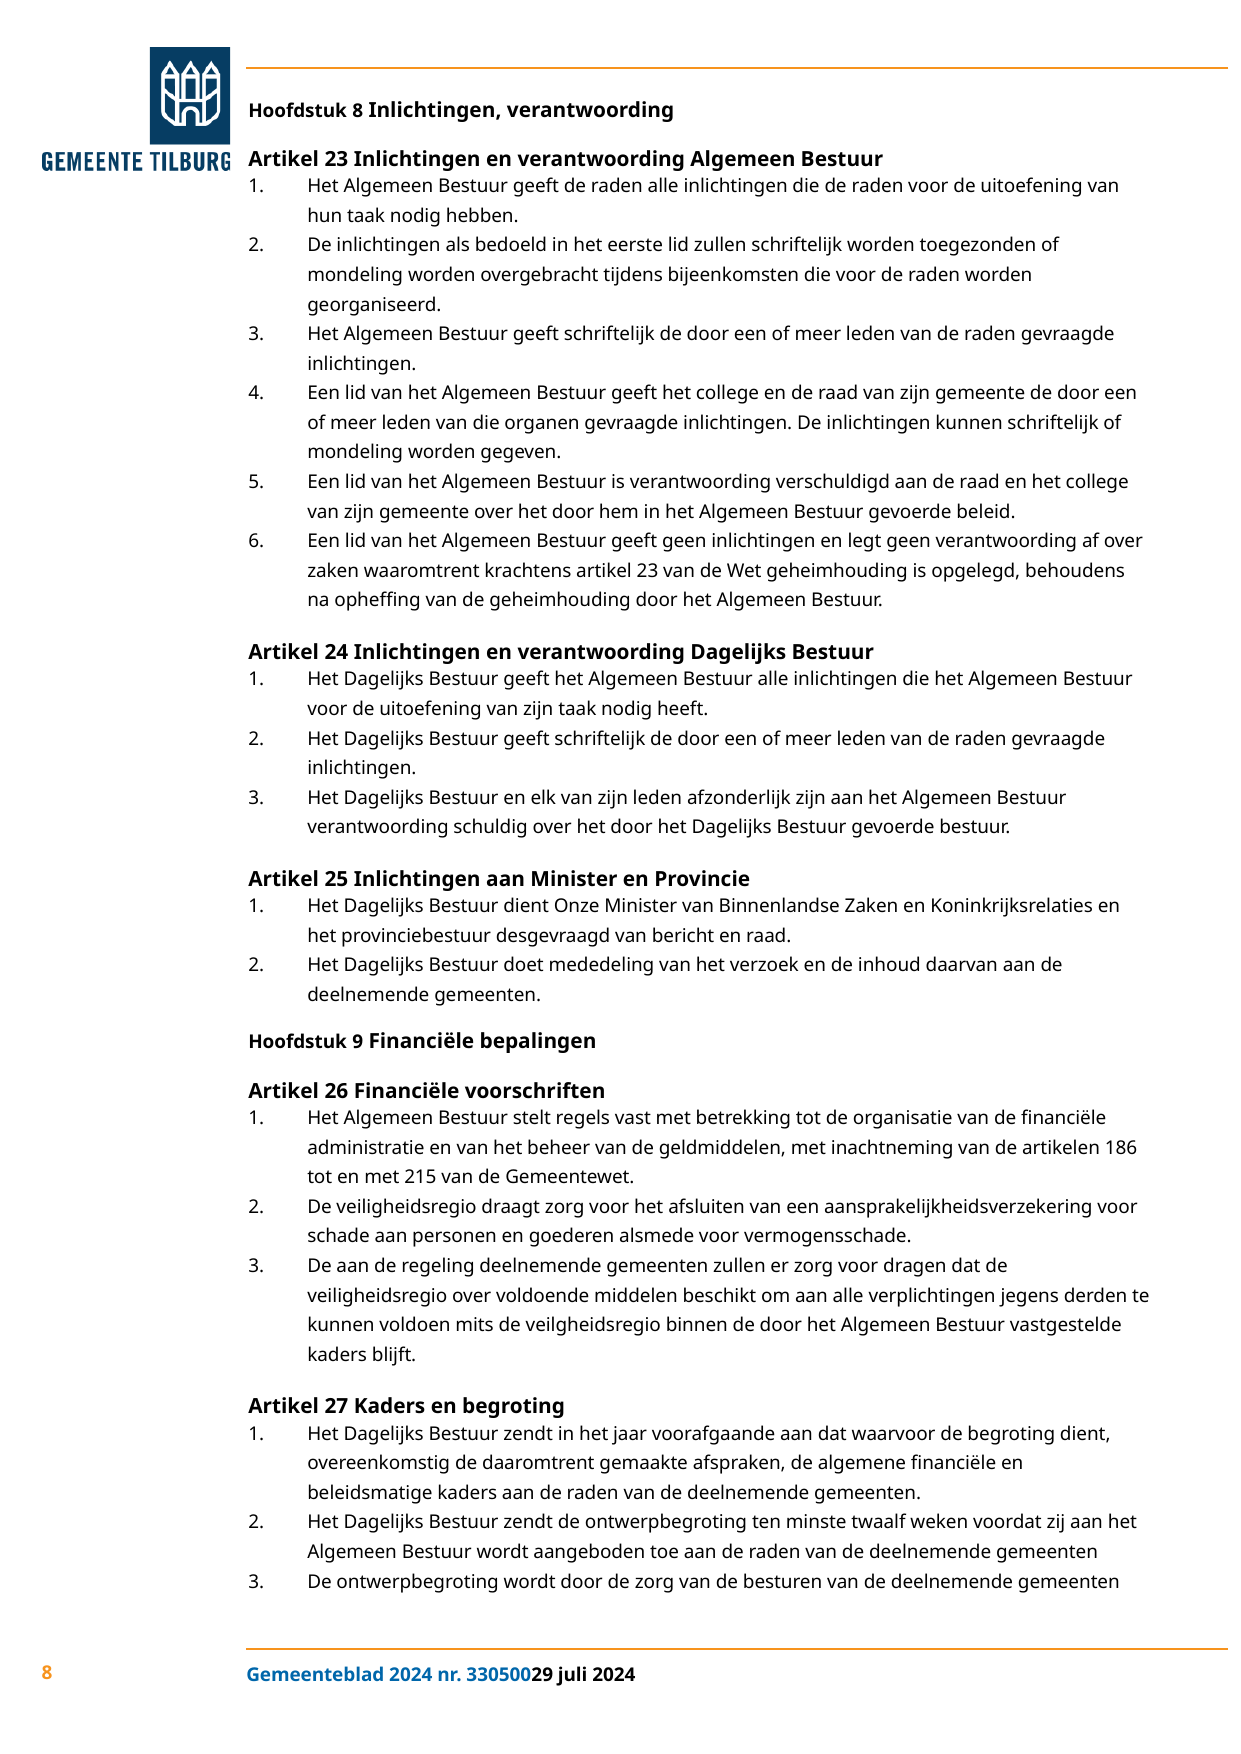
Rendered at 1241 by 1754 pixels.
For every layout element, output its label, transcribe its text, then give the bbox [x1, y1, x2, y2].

list Een lid van het Algemeen Bestuur geeft het college en de raad van zijn gemeente de door een of meer leden van die organen gevraagde inlichtingen. De inlichtingen kunnen schriftelijk of mondeling worden gegeven. [248, 379, 1152, 464]
list De ontwerpbegroting wordt door de zorg van de besturen van de deelnemende gemeenten [248, 1568, 1152, 1593]
text Artikel 23 Inlichtingen en verantwoording Algemeen Bestuur [248, 144, 1152, 172]
list Het Dagelijks Bestuur doet mededeling van het verzoek en de inhoud daarvan aan de deelnemende gemeenten. [248, 951, 1152, 1007]
list Het Dagelijks Bestuur zendt de ontwerpbegroting ten minste twaalf weken voordat zij aan het Algemeen Bestuur wordt aangeboden toe aan de raden van de deelnemende gemeenten [248, 1509, 1152, 1564]
text Artikel 25 Inlichtingen aan Minister en Provincie [248, 864, 1152, 892]
list Het Algemeen Bestuur geeft de raden alle inlichtingen die de raden voor de uitoefening van hun taak nodig hebben. [248, 172, 1152, 228]
text Hoofdstuk 9 Financiële bepalingen [248, 1027, 1152, 1055]
text Artikel 24 Inlichtingen en verantwoording Dagelijks Bestuur [248, 637, 1152, 666]
picture [41, 47, 231, 172]
list Een lid van het Algemeen Bestuur geeft geen inlichtingen en legt geen verantwoording af over zaken waaromtrent krachtens artikel 23 van de Wet geheimhouding is opgelegd, behoudens na opheffing van de geheimhouding door het Algemeen Bestuur. [248, 527, 1152, 612]
list Het Algemeen Bestuur geeft schriftelijk de door een of meer leden van de raden gevraagde inlichtingen. [248, 320, 1152, 376]
list De aan de regeling deelnemende gemeenten zullen er zorg voor dragen dat de veiligheidsregio over voldoende middelen beschikt om aan alle verplichtingen jegens derden te kunnen voldoen mits de veilgheidsregio binnen de door het Algemeen Bestuur vastgestelde kaders blijft. [248, 1252, 1152, 1367]
list Het Dagelijks Bestuur geeft het Algemeen Bestuur alle inlichtingen die het Algemeen Bestuur voor de uitoefening van zijn taak nodig heeft. [248, 666, 1152, 721]
list Het Dagelijks Bestuur zendt in het jaar voorafgaande aan dat waarvoor de begroting dient, overeenkomstig de daaromtrent gemaakte afspraken, de algemene financiële en beleidsmatige kaders aan de raden van de deelnemende gemeenten. [248, 1420, 1152, 1505]
list De inlichtingen als bedoeld in het eerste lid zullen schriftelijk worden toegezonden of mondeling worden overgebracht tijdens bijeenkomsten die voor de raden worden georganiseerd. [248, 232, 1152, 317]
list Het Dagelijks Bestuur dient Onze Minister van Binnenlandse Zaken en Koninkrijksrelaties en het provinciebestuur desgevraagd van bericht en raad. [248, 892, 1152, 948]
list Het Algemeen Bestuur stelt regels vast met betrekking tot de organisatie van de financiële administratie en van het beheer van de geldmiddelen, met inachtneming van de artikelen 186 tot en met 215 van de Gemeentewet. [248, 1104, 1152, 1189]
list Het Dagelijks Bestuur geeft schriftelijk de door een of meer leden van de raden gevraagde inlichtingen. [248, 725, 1152, 780]
text Artikel 26 Financiële voorschriften [248, 1076, 1152, 1104]
text Hoofdstuk 8 Inlichtingen, verantwoording [248, 95, 1152, 123]
list Het Dagelijks Bestuur en elk van zijn leden afzonderlijk zijn aan het Algemeen Bestuur verantwoording schuldig over het door het Dagelijks Bestuur gevoerde bestuur. [248, 784, 1152, 839]
list Een lid van het Algemeen Bestuur is verantwoording verschuldigd aan de raad en het college van zijn gemeente over het door hem in het Algemeen Bestuur gevoerde beleid. [248, 468, 1152, 524]
list De veiligheidsregio draagt zorg voor het afsluiten van een aansprakelijkheidsverzekering voor schade aan personen en goederen alsmede voor vermogensschade. [248, 1193, 1152, 1248]
text Artikel 27 Kaders en begroting [248, 1391, 1152, 1420]
